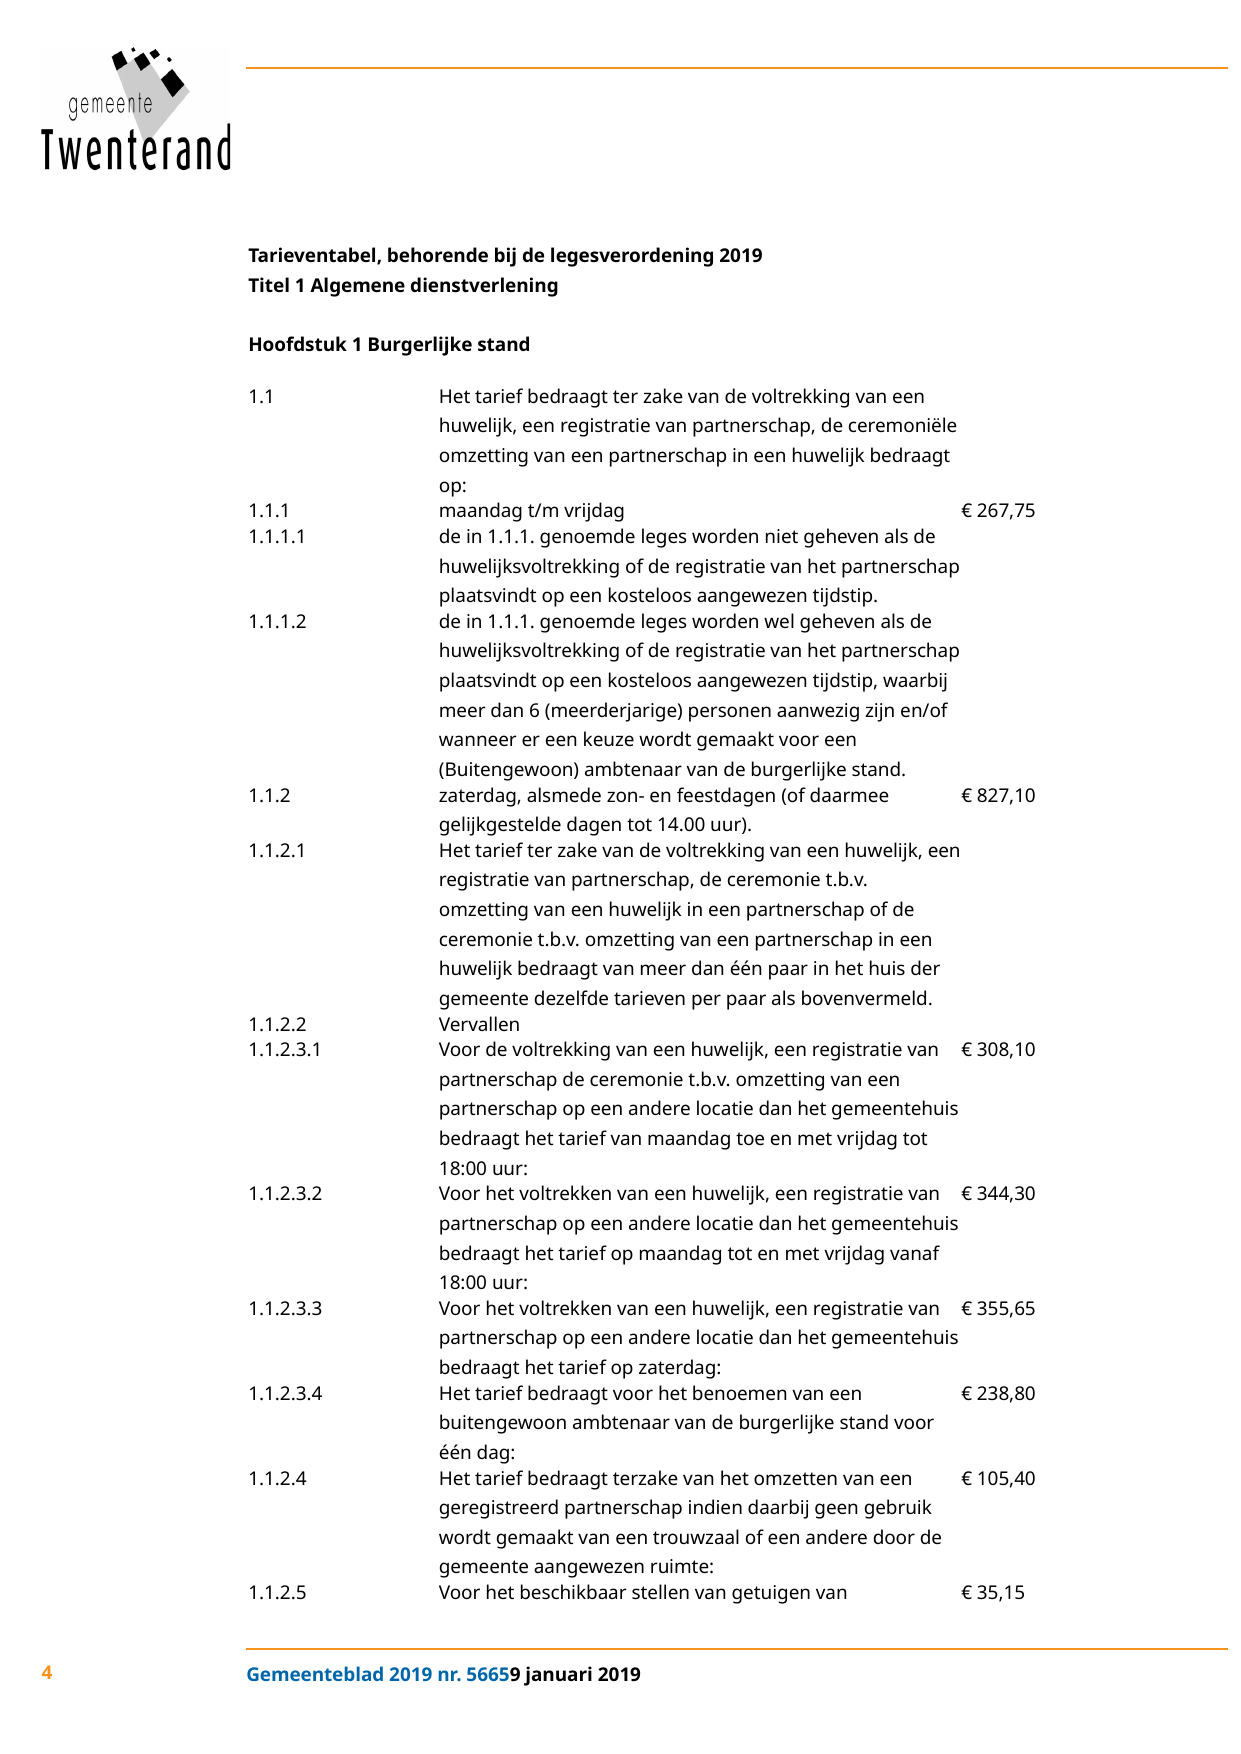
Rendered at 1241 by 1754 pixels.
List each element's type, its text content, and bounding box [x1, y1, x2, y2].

table_cell 1.1.2.2 [248, 1011, 439, 1036]
table_cell € 35,15 [961, 1579, 1152, 1605]
table_cell zaterdag, alsmede zon- en feestdagen (of daarmee gelijkgestelde dagen tot 14.00 uur). [439, 782, 961, 837]
table_cell € 308,10 [961, 1036, 1152, 1181]
table_cell [961, 523, 1152, 608]
table_cell 1.1 [248, 383, 439, 497]
picture [41, 47, 231, 172]
table_cell 1.1.2.3.3 [248, 1295, 439, 1380]
table_cell 1.1.2.5 [248, 1579, 439, 1605]
table_cell [961, 837, 1152, 1011]
table_cell 1.1.2.1 [248, 837, 439, 1011]
table_cell [961, 357, 1152, 383]
table_cell [439, 357, 961, 383]
text Tarieventabel, behorende bij de legesverordening 2019 [248, 243, 1152, 268]
table_cell Voor het beschikbaar stellen van getuigen van [439, 1579, 961, 1605]
table_cell [248, 357, 439, 383]
table_cell € 238,80 [961, 1380, 1152, 1465]
table_cell [961, 1011, 1152, 1036]
table_cell [961, 383, 1152, 497]
table_cell maandag t/m vrijdag [439, 498, 961, 523]
table_cell de in 1.1.1. genoemde leges worden niet geheven als de huwelijksvoltrekking of de registratie van het partnerschap plaatsvindt op een kosteloos aangewezen tijdstip. [439, 523, 961, 608]
table_cell Vervallen [439, 1011, 961, 1036]
table_cell Het tarief bedraagt voor het benoemen van een buitengewoon ambtenaar van de burgerlijke stand voor één dag: [439, 1380, 961, 1465]
table_cell [961, 608, 1152, 782]
table_cell 1.1.2.3.2 [248, 1181, 439, 1295]
table_cell de in 1.1.1. genoemde leges worden wel geheven als de huwelijksvoltrekking of de registratie van het partnerschap plaatsvindt op een kosteloos aangewezen tijdstip, waarbij meer dan 6 (meerderjarige) personen aanwezig zijn en/of wanneer er een keuze wordt gemaakt voor een (Buitengewoon) ambtenaar van de burgerlijke stand. [439, 608, 961, 782]
table_cell € 355,65 [961, 1295, 1152, 1380]
table_cell € 344,30 [961, 1181, 1152, 1295]
table_cell 1.1.1.2 [248, 608, 439, 782]
table_cell Voor het voltrekken van een huwelijk, een registratie van partnerschap op een andere locatie dan het gemeentehuis bedraagt het tarief op zaterdag: [439, 1295, 961, 1380]
table_cell 1.1.2 [248, 782, 439, 837]
text Titel 1 Algemene dienstverlening [248, 272, 1152, 298]
table_cell Voor de voltrekking van een huwelijk, een registratie van partnerschap de ceremonie t.b.v. omzetting van een partnerschap op een andere locatie dan het gemeentehuis bedraagt het tarief van maandag toe en met vrijdag tot 18:00 uur: [439, 1036, 961, 1181]
table_header [961, 332, 1152, 357]
table_cell € 827,10 [961, 782, 1152, 837]
table_cell 1.1.2.4 [248, 1465, 439, 1579]
table_cell € 267,75 [961, 498, 1152, 523]
table_cell Het tarief bedraagt terzake van het omzetten van een geregistreerd partnerschap indien daarbij geen gebruik wordt gemaakt van een trouwzaal of een andere door de gemeente aangewezen ruimte: [439, 1465, 961, 1579]
table_header Hoofdstuk 1 Burgerlijke stand [248, 332, 961, 357]
table_cell 1.1.2.3.4 [248, 1380, 439, 1465]
table_cell 1.1.2.3.1 [248, 1036, 439, 1181]
table_cell Het tarief bedraagt ter zake van de voltrekking van een huwelijk, een registratie van partnerschap, de ceremoniële omzetting van een partnerschap in een huwelijk bedraagt op: [439, 383, 961, 497]
table_cell Het tarief ter zake van de voltrekking van een huwelijk, een registratie van partnerschap, de ceremonie t.b.v. omzetting van een huwelijk in een partnerschap of de ceremonie t.b.v. omzetting van een partnerschap in een huwelijk bedraagt van meer dan één paar in het huis der gemeente dezelfde tarieven per paar als bovenvermeld. [439, 837, 961, 1011]
table_cell Voor het voltrekken van een huwelijk, een registratie van partnerschap op een andere locatie dan het gemeentehuis bedraagt het tarief op maandag tot en met vrijdag vanaf 18:00 uur: [439, 1181, 961, 1295]
table_cell € 105,40 [961, 1465, 1152, 1579]
table_cell 1.1.1.1 [248, 523, 439, 608]
table_cell 1.1.1 [248, 498, 439, 523]
